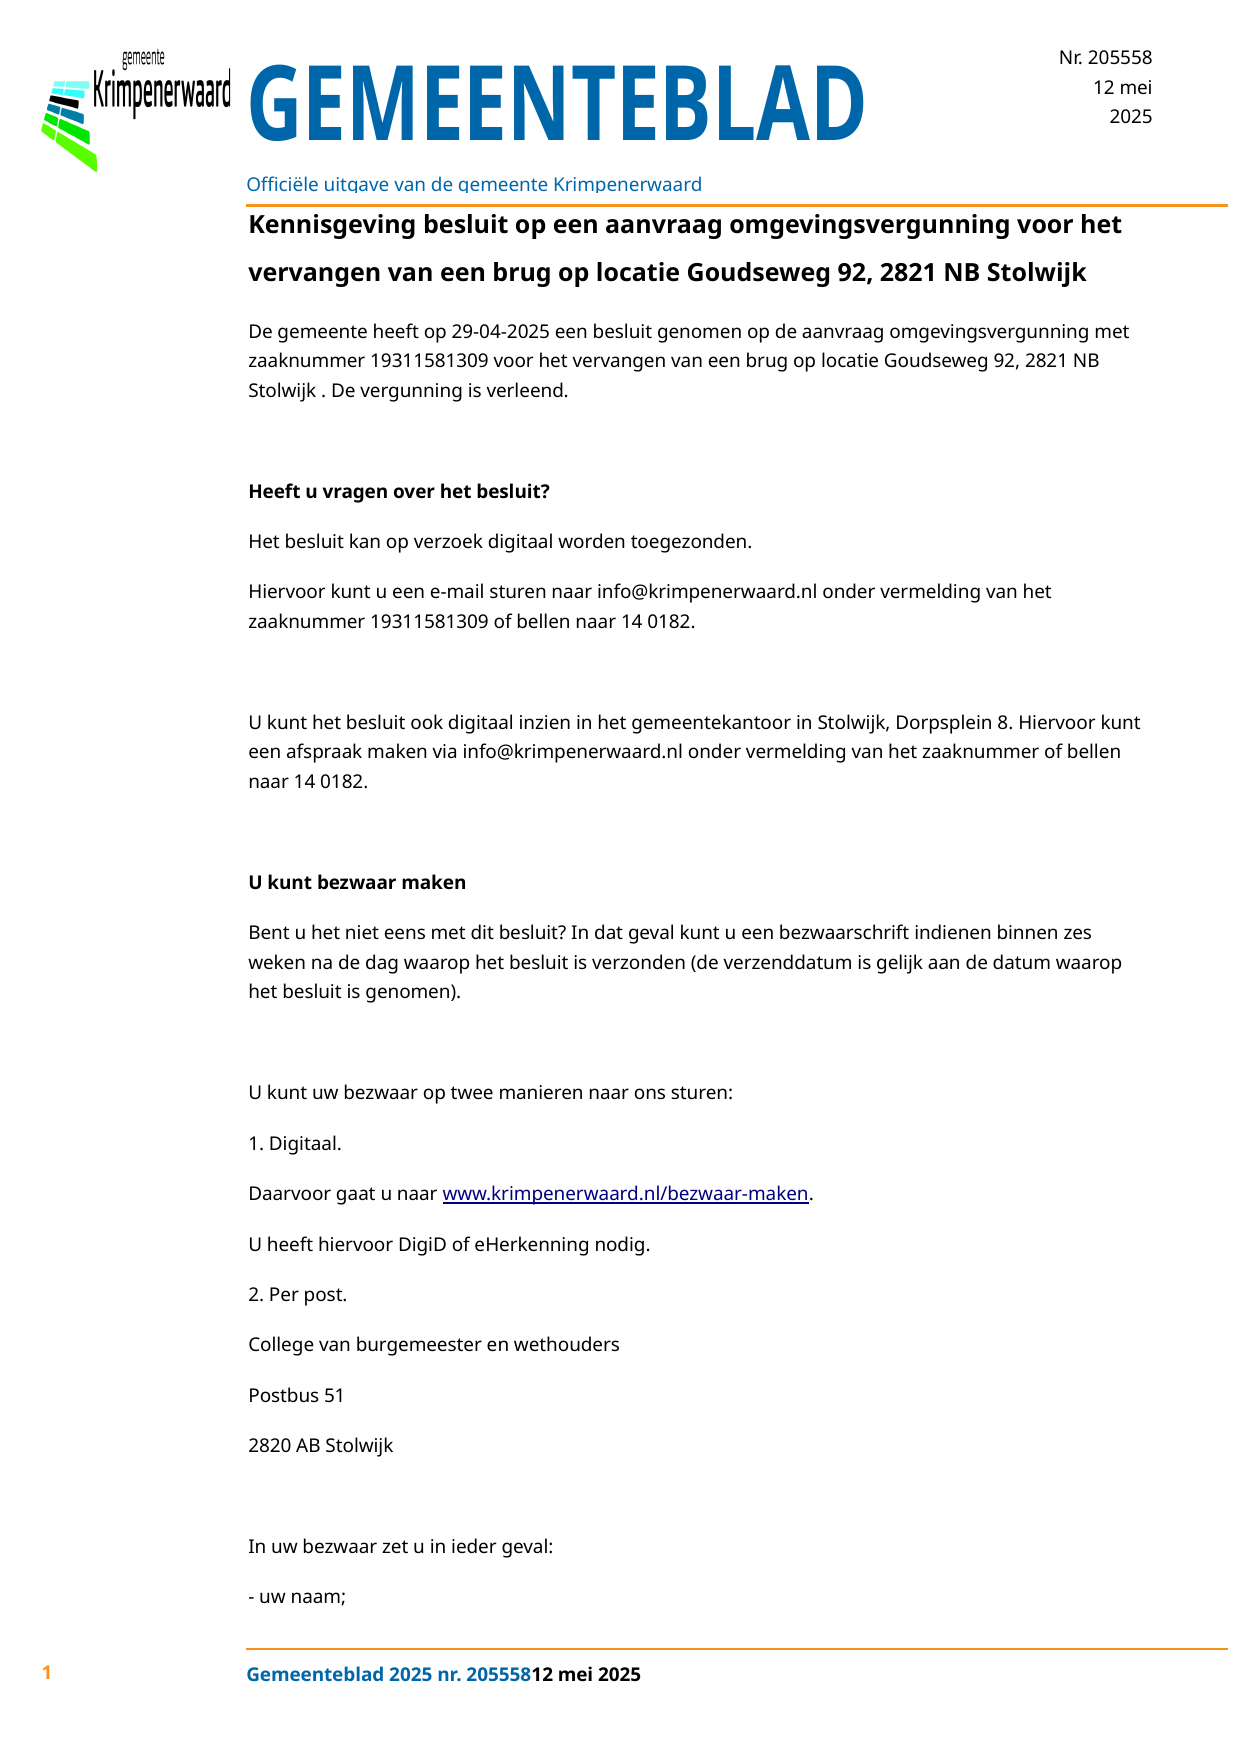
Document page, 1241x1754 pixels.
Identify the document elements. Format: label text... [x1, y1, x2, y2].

text Hiervoor kunt u een e-mail sturen naar info@krimpenerwaard.nl onder vermelding van het zaaknummer 19311581309 of bellen naar 14 0182. [248, 579, 1152, 634]
text Bent u het niet eens met dit besluit? In dat geval kunt u een bezwaarschrift indienen binnen zes weken na de dag waarop het besluit is verzonden (de verzenddatum is gelijk aan de datum waarop het besluit is genomen). [248, 919, 1152, 1004]
text 2. Per post. [248, 1281, 1152, 1307]
text In uw bezwaar zet u in ieder geval: [248, 1533, 1152, 1559]
text U kunt uw bezwaar op twee manieren naar ons sturen: [248, 1079, 1152, 1105]
text Het besluit kan op verzoek digitaal worden toegezonden. [248, 528, 1152, 554]
text Daarvoor gaat u naar www.krimpenerwaard.nl/bezwaar-maken. [248, 1180, 1152, 1206]
text De gemeente heeft op 29-04-2025 een besluit genomen op de aanvraag omgevingsvergunning met zaaknummer 19311581309 voor het vervangen van een brug op locatie Goudseweg 92, 2821 NB Stolwijk . De vergunning is verleend. [248, 318, 1152, 403]
text 1. Digitaal. [248, 1130, 1152, 1156]
text U kunt bezwaar maken [248, 869, 1152, 895]
text 2820 AB Stolwijk [248, 1432, 1152, 1458]
text Kennisgeving besluit op een aanvraag omgevingsvergunning voor het vervangen van een brug op locatie Goudseweg 92, 2821 NB Stolwijk [248, 207, 1152, 288]
text College van burgemeester en wethouders [248, 1332, 1152, 1357]
text Postbus 51 [248, 1382, 1152, 1408]
picture [41, 47, 231, 172]
text U heeft hiervoor DigiD of eHerkenning nodig. [248, 1231, 1152, 1257]
text U kunt het besluit ook digitaal inzien in het gemeentekantoor in Stolwijk, Dorpsplein 8. Hiervoor kunt een afspraak maken via info@krimpenerwaard.nl onder vermelding van het zaaknummer of bellen naar 14 0182. [248, 709, 1152, 794]
text - uw naam; [248, 1584, 1152, 1609]
text Heeft u vragen over het besluit? [248, 478, 1152, 504]
